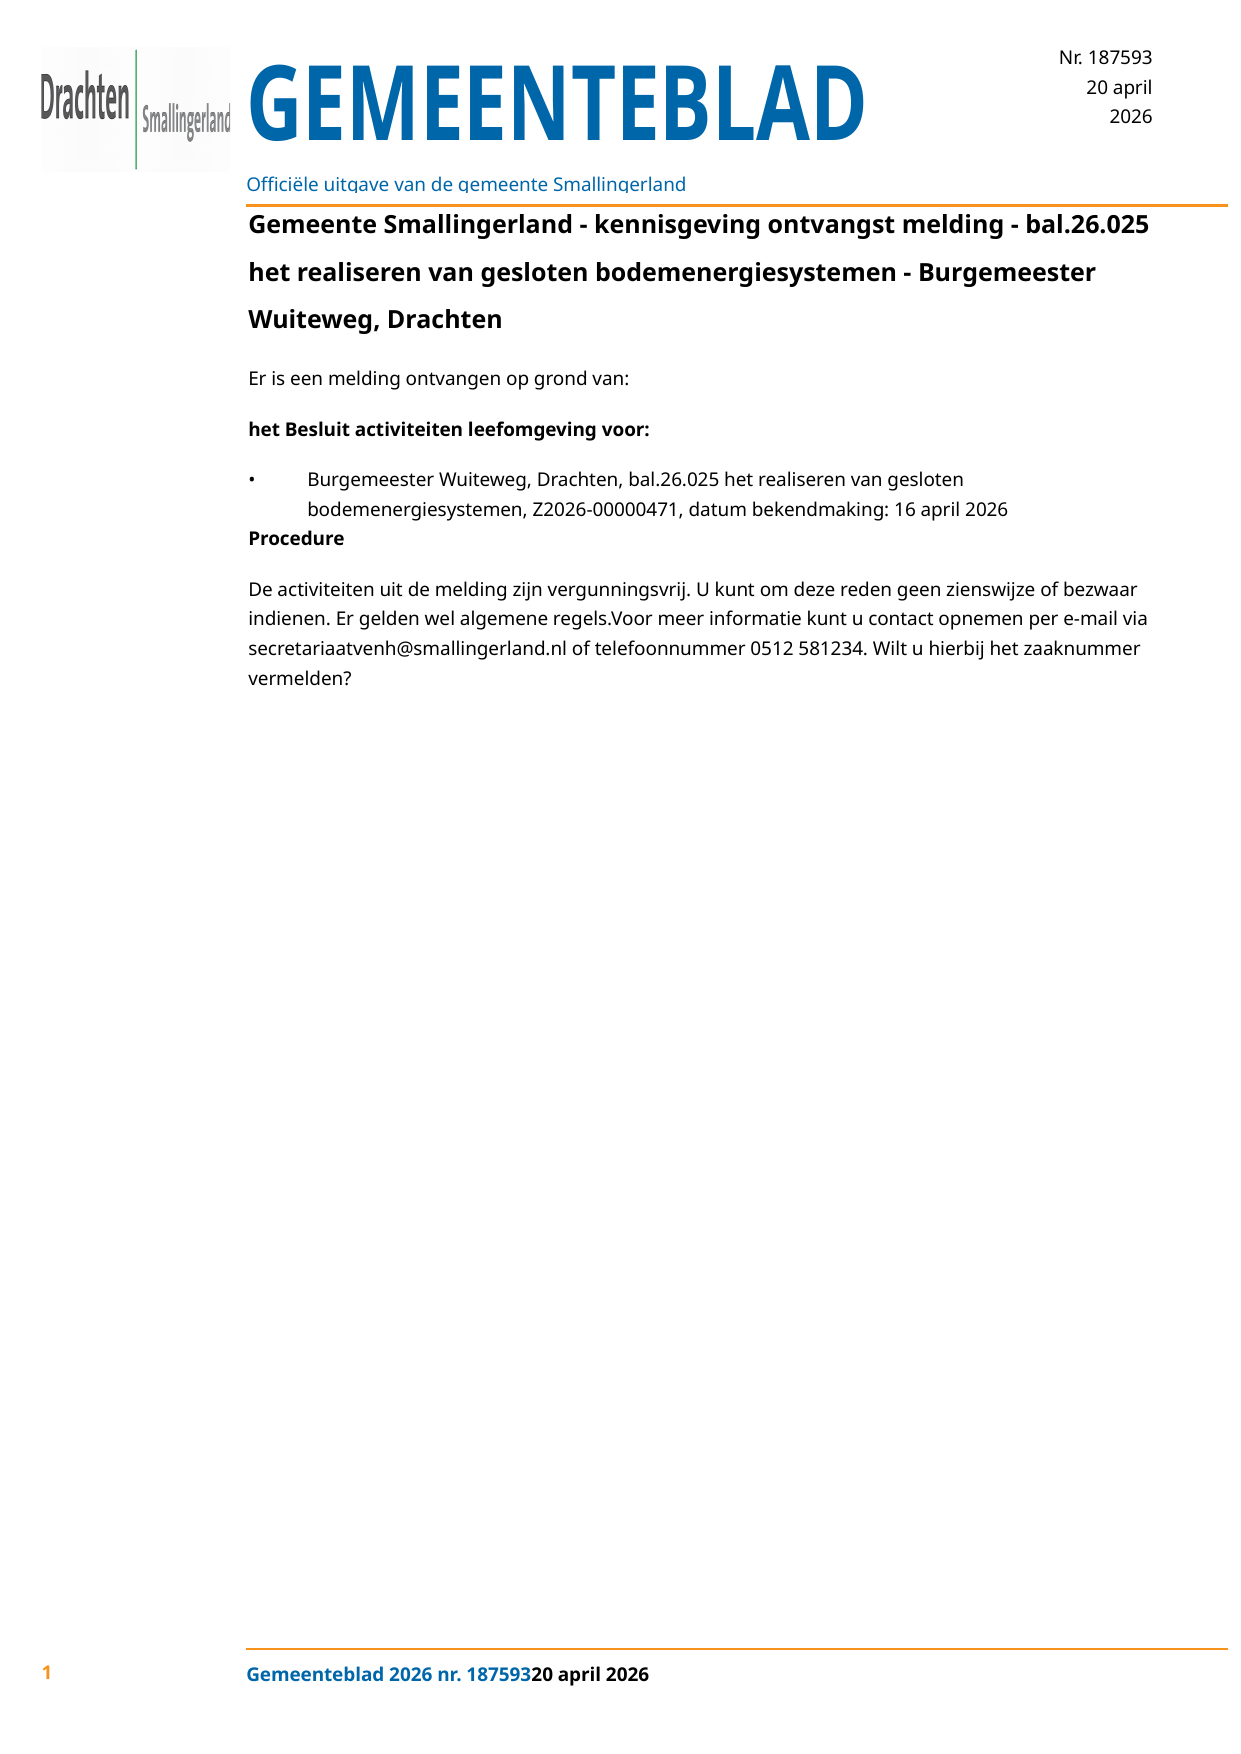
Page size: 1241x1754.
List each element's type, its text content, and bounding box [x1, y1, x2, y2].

text het Besluit activiteiten leefomgeving voor: [248, 416, 1152, 442]
text De activiteiten uit de melding zijn vergunningsvrij. U kunt om deze reden geen zienswijze of bezwaar indienen. Er gelden wel algemene regels.Voor meer informatie kunt u contact opnemen per e-mail via secretariaatvenh@smallingerland.nl of telefoonnummer 0512 581234. Wilt u hierbij het zaaknummer vermelden? [248, 576, 1152, 690]
picture [41, 47, 231, 172]
text Procedure [248, 526, 1152, 551]
text Er is een melding ontvangen op grond van: [248, 366, 1152, 391]
text Gemeente Smallingerland - kennisgeving ontvangst melding - bal.26.025 het realiseren van gesloten bodemenergiesystemen - Burgemeester Wuiteweg, Drachten [248, 207, 1152, 336]
list Burgemeester Wuiteweg, Drachten, bal.26.025 het realiseren van gesloten bodemenergiesystemen, Z2026-00000471, datum bekendmaking: 16 april 2026 [248, 466, 1152, 522]
